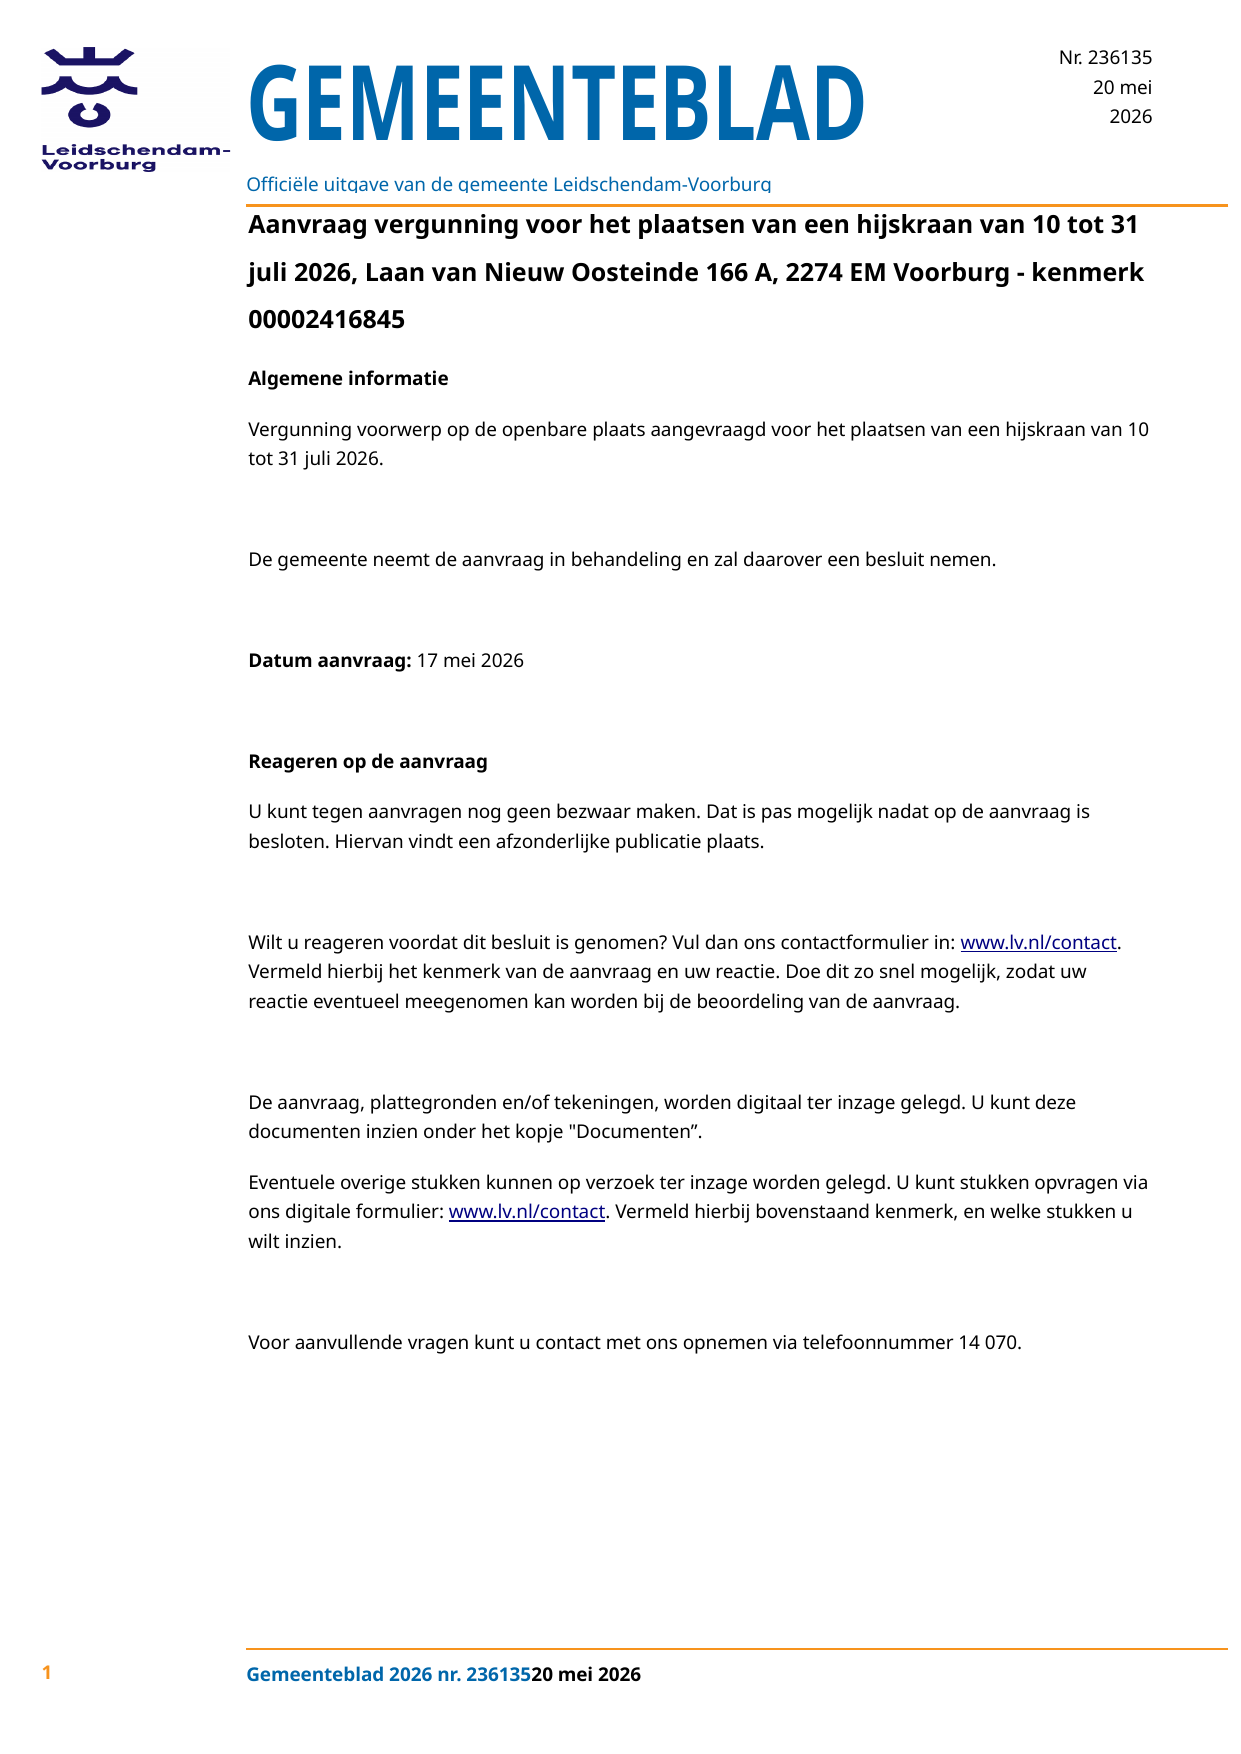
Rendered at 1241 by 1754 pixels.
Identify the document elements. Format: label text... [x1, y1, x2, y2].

text Algemene informatie [248, 366, 1152, 391]
text U kunt tegen aanvragen nog geen bezwaar maken. Dat is pas mogelijk nadat op de aanvraag is besloten. Hiervan vindt een afzonderlijke publicatie plaats. [248, 798, 1152, 854]
text Vergunning voorwerp op de openbare plaats aangevraagd voor het plaatsen van een hijskraan van 10 tot 31 juli 2026. [248, 416, 1152, 471]
text Wilt u reageren voordat dit besluit is genomen? Vul dan ons contactformulier in: www.lv.nl/contact. Vermeld hierbij het kenmerk van de aanvraag en uw reactie. Doe dit zo snel mogelijk, zodat uw reactie eventueel meegenomen kan worden bij de beoordeling van de aanvraag. [248, 929, 1152, 1014]
text Reageren op de aanvraag [248, 748, 1152, 774]
text De aanvraag, plattegronden en/of tekeningen, worden digitaal ter inzage gelegd. U kunt deze documenten inzien onder het kopje "Documenten”. [248, 1089, 1152, 1144]
text Datum aanvraag: 17 mei 2026 [248, 647, 1152, 673]
text Eventuele overige stukken kunnen op verzoek ter inzage worden gelegd. U kunt stukken opvragen via ons digitale formulier: www.lv.nl/contact. Vermeld hierbij bovenstaand kenmerk, en welke stukken u wilt inzien. [248, 1169, 1152, 1254]
text De gemeente neemt de aanvraag in behandeling en zal daarover een besluit nemen. [248, 546, 1152, 572]
text Aanvraag vergunning voor het plaatsen van een hijskraan van 10 tot 31 juli 2026, Laan van Nieuw Oosteinde 166 A, 2274 EM Voorburg - kenmerk 00002416845 [248, 207, 1152, 336]
picture [41, 47, 231, 172]
text Voor aanvullende vragen kunt u contact met ons opnemen via telefoonnummer 14 070. [248, 1329, 1152, 1354]
